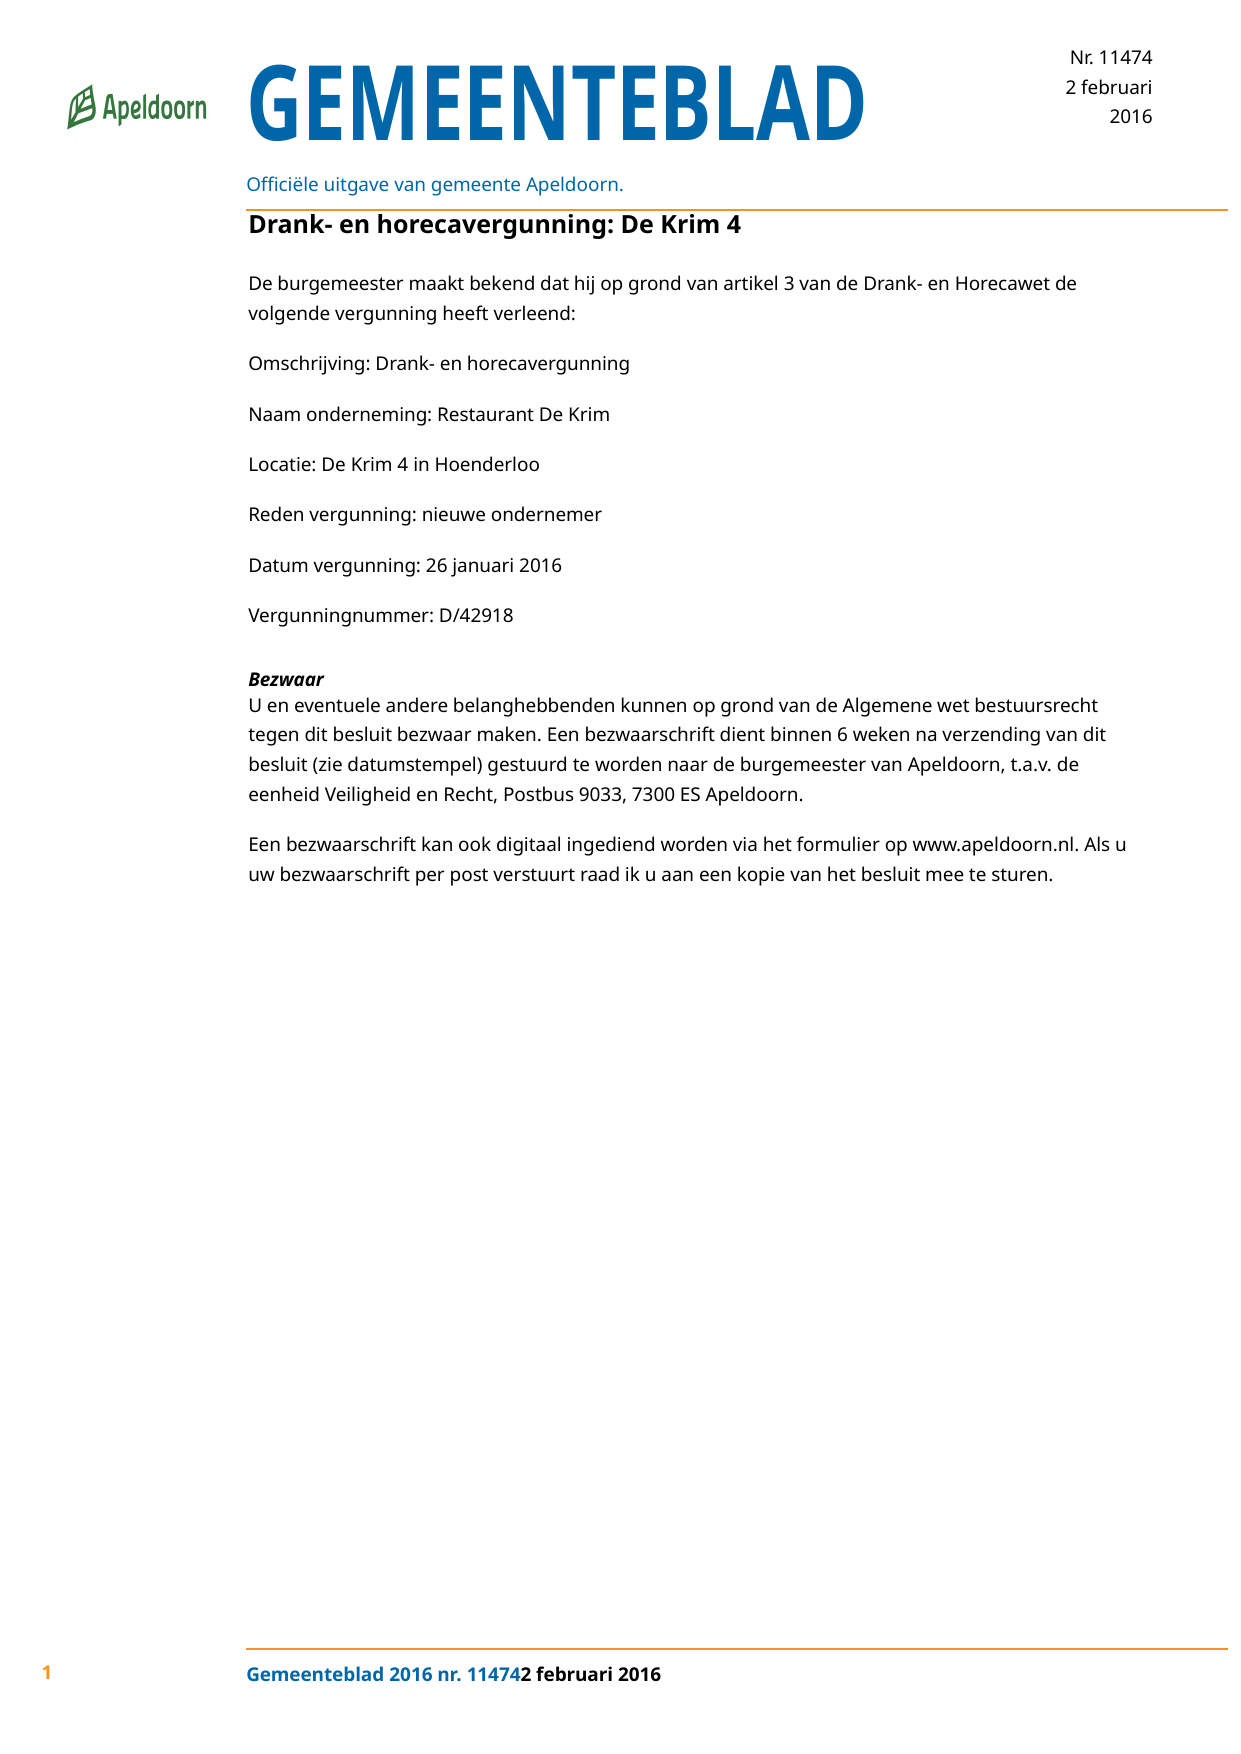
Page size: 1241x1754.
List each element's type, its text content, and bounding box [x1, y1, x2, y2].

text Reden vergunning: nieuwe ondernemer [248, 502, 1152, 527]
text Vergunningnummer: D/42918 [248, 602, 1152, 628]
text Naam onderneming: Restaurant De Krim [248, 401, 1152, 426]
picture [41, 47, 231, 172]
text Datum vergunning: 26 januari 2016 [248, 552, 1152, 578]
text Drank- en horecavergunning: De Krim 4 [248, 211, 1152, 241]
text Omschrijving: Drank- en horecavergunning [248, 350, 1152, 376]
text Bezwaar [248, 666, 1152, 692]
text Locatie: De Krim 4 in Hoenderloo [248, 451, 1152, 477]
text De burgemeester maakt bekend dat hij op grond van artikel 3 van de Drank- en Horecawet de volgende vergunning heeft verleend: [248, 270, 1152, 326]
text U en eventuele andere belanghebbenden kunnen op grond van de Algemene wet bestuursrecht tegen dit besluit bezwaar maken. Een bezwaarschrift dient binnen 6 weken na verzending van dit besluit (zie datumstempel) gestuurd te worden naar de burgemeester van Apeldoorn, t.a.v. de eenheid Veiligheid en Recht, Postbus 9033, 7300 ES Apeldoorn. [248, 692, 1152, 807]
text Een bezwaarschrift kan ook digitaal ingediend worden via het formulier op www.apeldoorn.nl. Als u uw bezwaarschrift per post verstuurt raad ik u aan een kopie van het besluit mee te sturen. [248, 831, 1152, 887]
